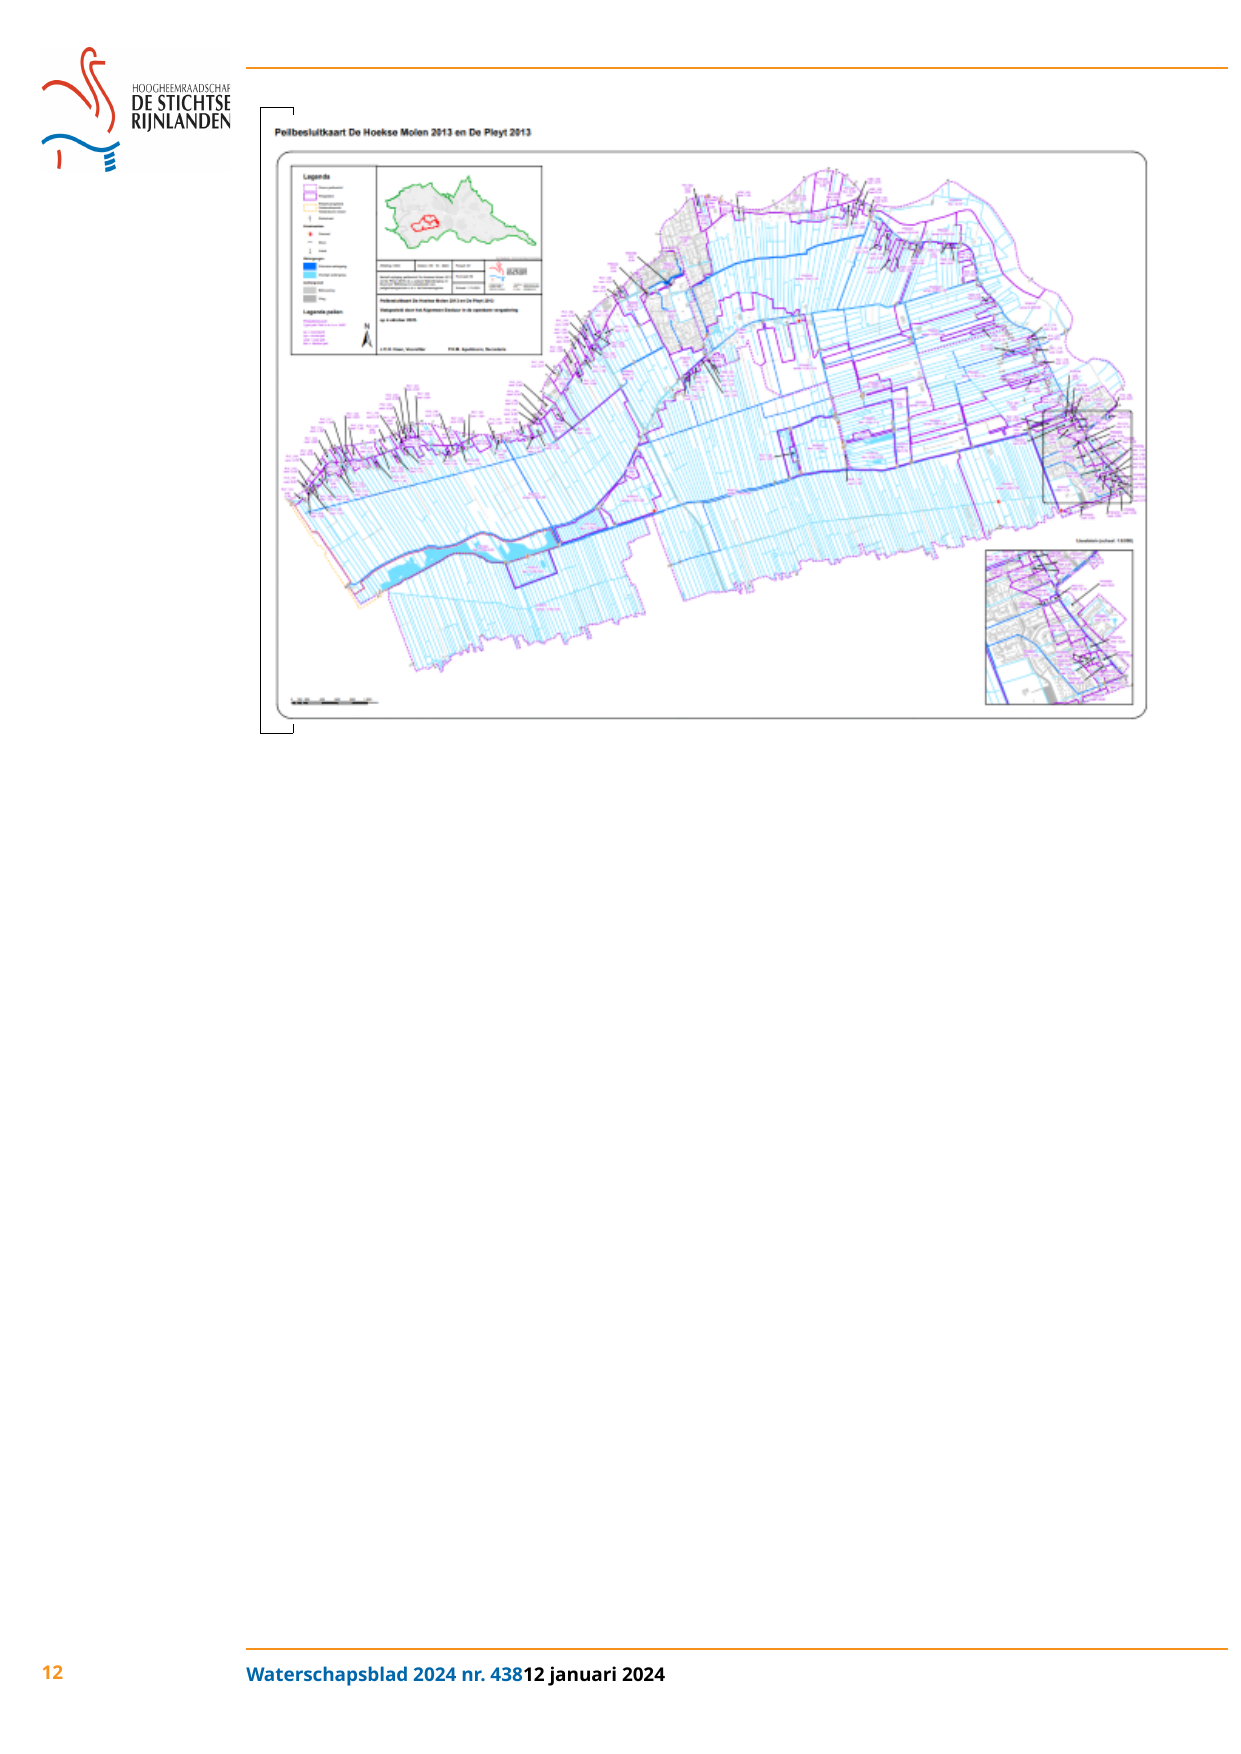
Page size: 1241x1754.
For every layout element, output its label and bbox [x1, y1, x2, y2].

picture [41, 47, 231, 172]
picture [268, 115, 1155, 724]
